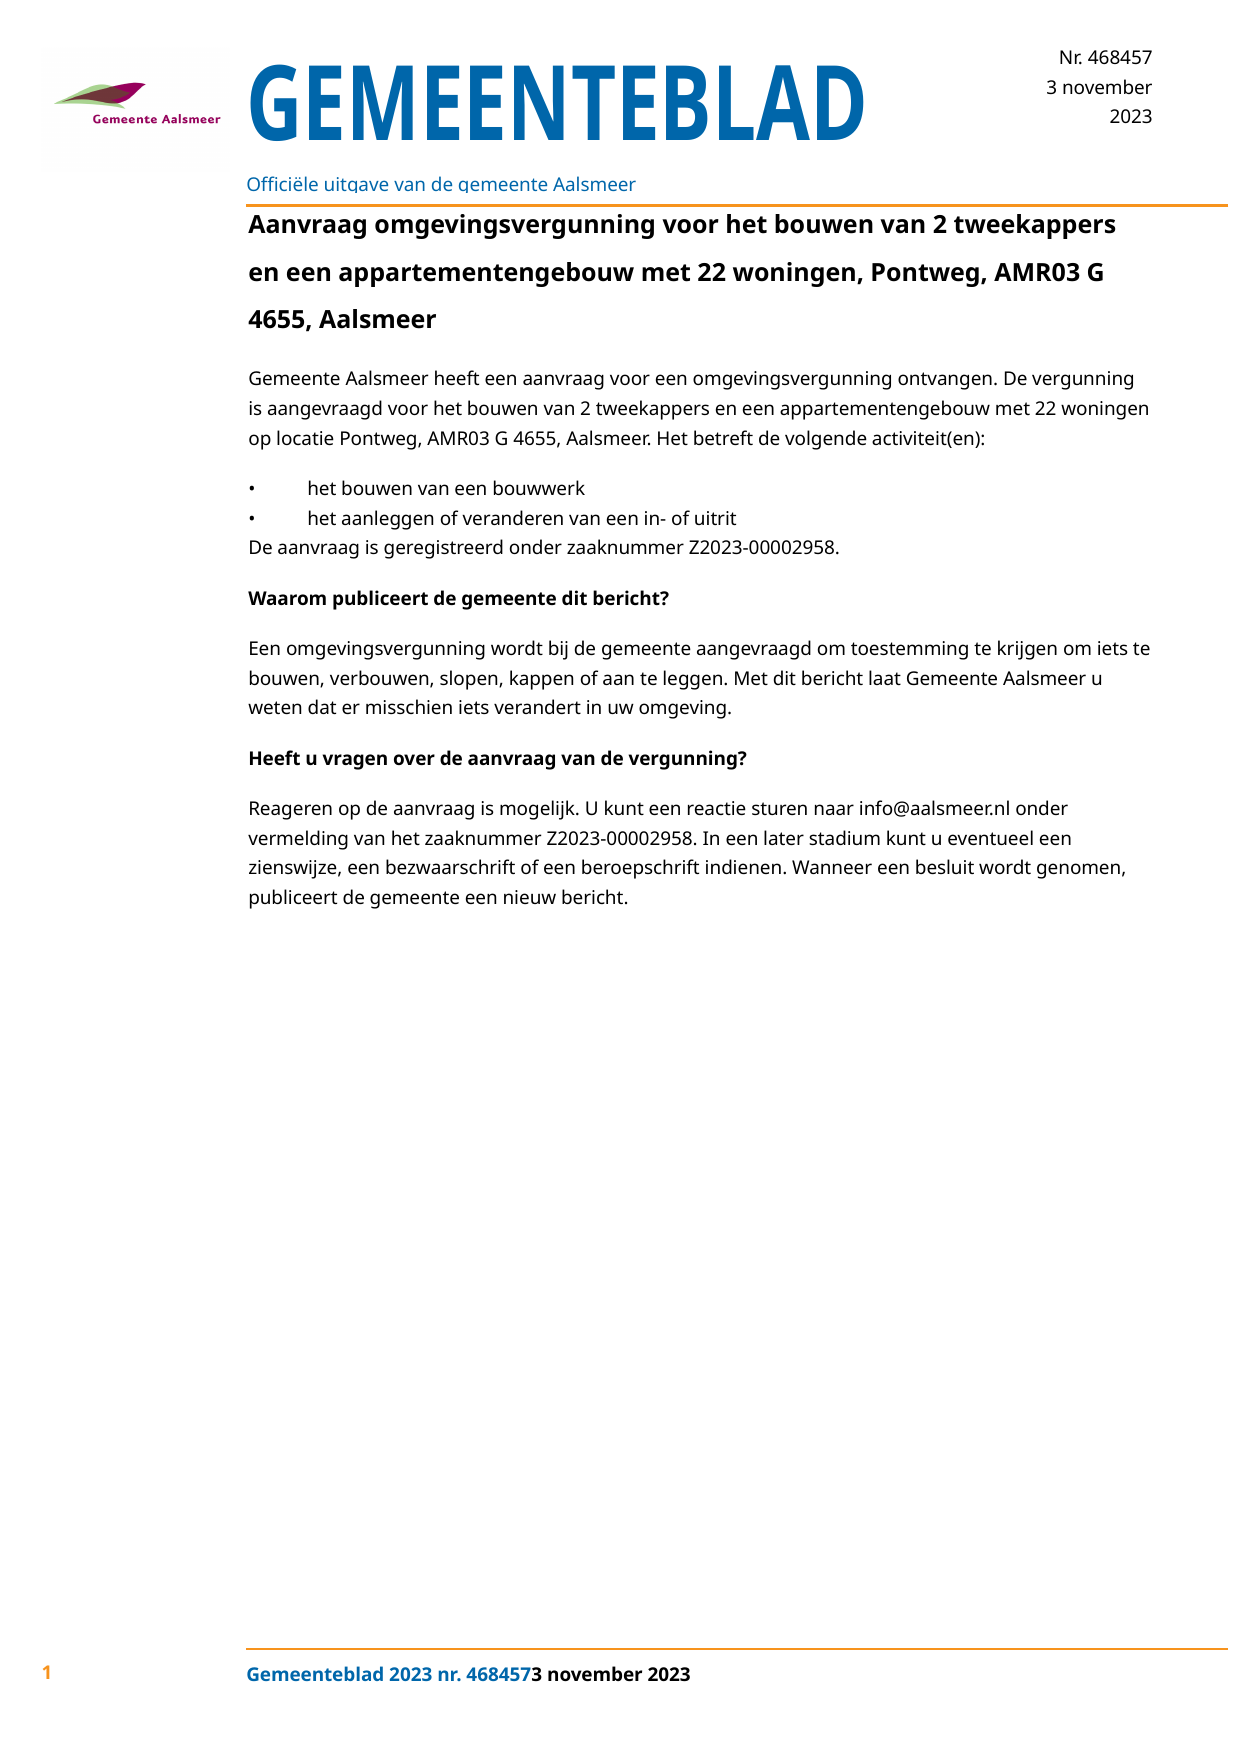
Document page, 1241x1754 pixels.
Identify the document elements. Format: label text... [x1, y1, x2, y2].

text Waarom publiceert de gemeente dit bericht? [248, 585, 1152, 610]
text Een omgevingsvergunning wordt bij de gemeente aangevraagd om toestemming te krijgen om iets te bouwen, verbouwen, slopen, kappen of aan te leggen. Met dit bericht laat Gemeente Aalsmeer u weten dat er misschien iets verandert in uw omgeving. [248, 635, 1152, 720]
text Aanvraag omgevingsvergunning voor het bouwen van 2 tweekappers en een appartementengebouw met 22 woningen, Pontweg, AMR03 G 4655, Aalsmeer [248, 207, 1152, 336]
text Gemeente Aalsmeer heeft een aanvraag voor een omgevingsvergunning ontvangen. De vergunning is aangevraagd voor het bouwen van 2 tweekappers en een appartementengebouw met 22 woningen op locatie Pontweg, AMR03 G 4655, Aalsmeer. Het betreft de volgende activiteit(en): [248, 366, 1152, 450]
list het aanleggen of veranderen van een in- of uitrit [248, 505, 1152, 530]
text Reageren op de aanvraag is mogelijk. U kunt een reactie sturen naar info@aalsmeer.nl onder vermelding van het zaaknummer Z2023-00002958. In een later stadium kunt u eventueel een zienswijze, een bezwaarschrift of een beroepschrift indienen. Wanneer een besluit wordt genomen, publiceert de gemeente een nieuw bericht. [248, 795, 1152, 909]
text Heeft u vragen over de aanvraag van de vergunning? [248, 745, 1152, 770]
list het bouwen van een bouwwerk [248, 475, 1152, 501]
text De aanvraag is geregistreerd onder zaaknummer Z2023-00002958. [248, 534, 1152, 560]
picture [41, 47, 231, 172]
